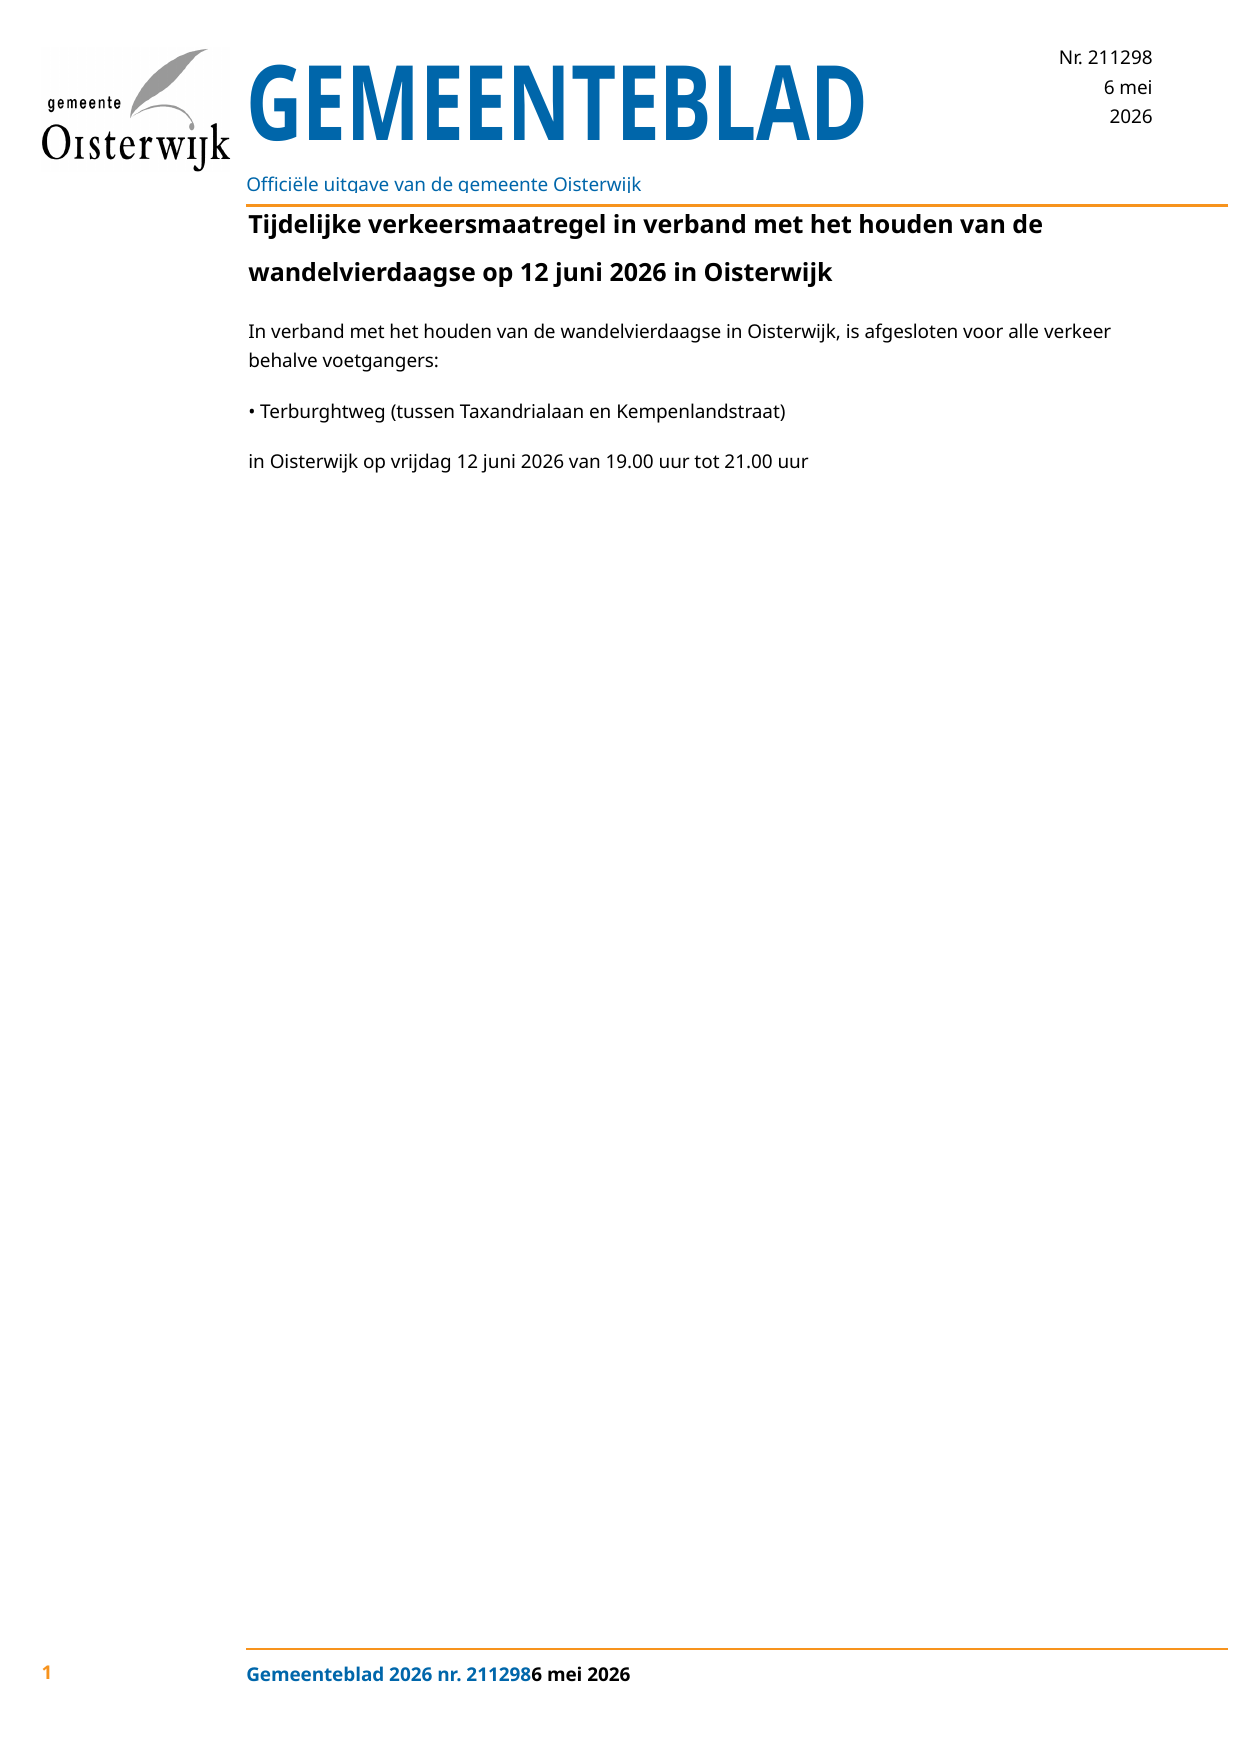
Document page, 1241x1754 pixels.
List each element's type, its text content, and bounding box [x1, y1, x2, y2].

picture [41, 47, 231, 172]
text • Terburghtweg (tussen Taxandrialaan en Kempenlandstraat) [248, 398, 1152, 424]
text In verband met het houden van de wandelvierdaagse in Oisterwijk, is afgesloten voor alle verkeer behalve voetgangers: [248, 318, 1152, 373]
text in Oisterwijk op vrijdag 12 juni 2026 van 19.00 uur tot 21.00 uur [248, 448, 1152, 474]
text Tijdelijke verkeersmaatregel in verband met het houden van de wandelvierdaagse op 12 juni 2026 in Oisterwijk [248, 207, 1152, 288]
